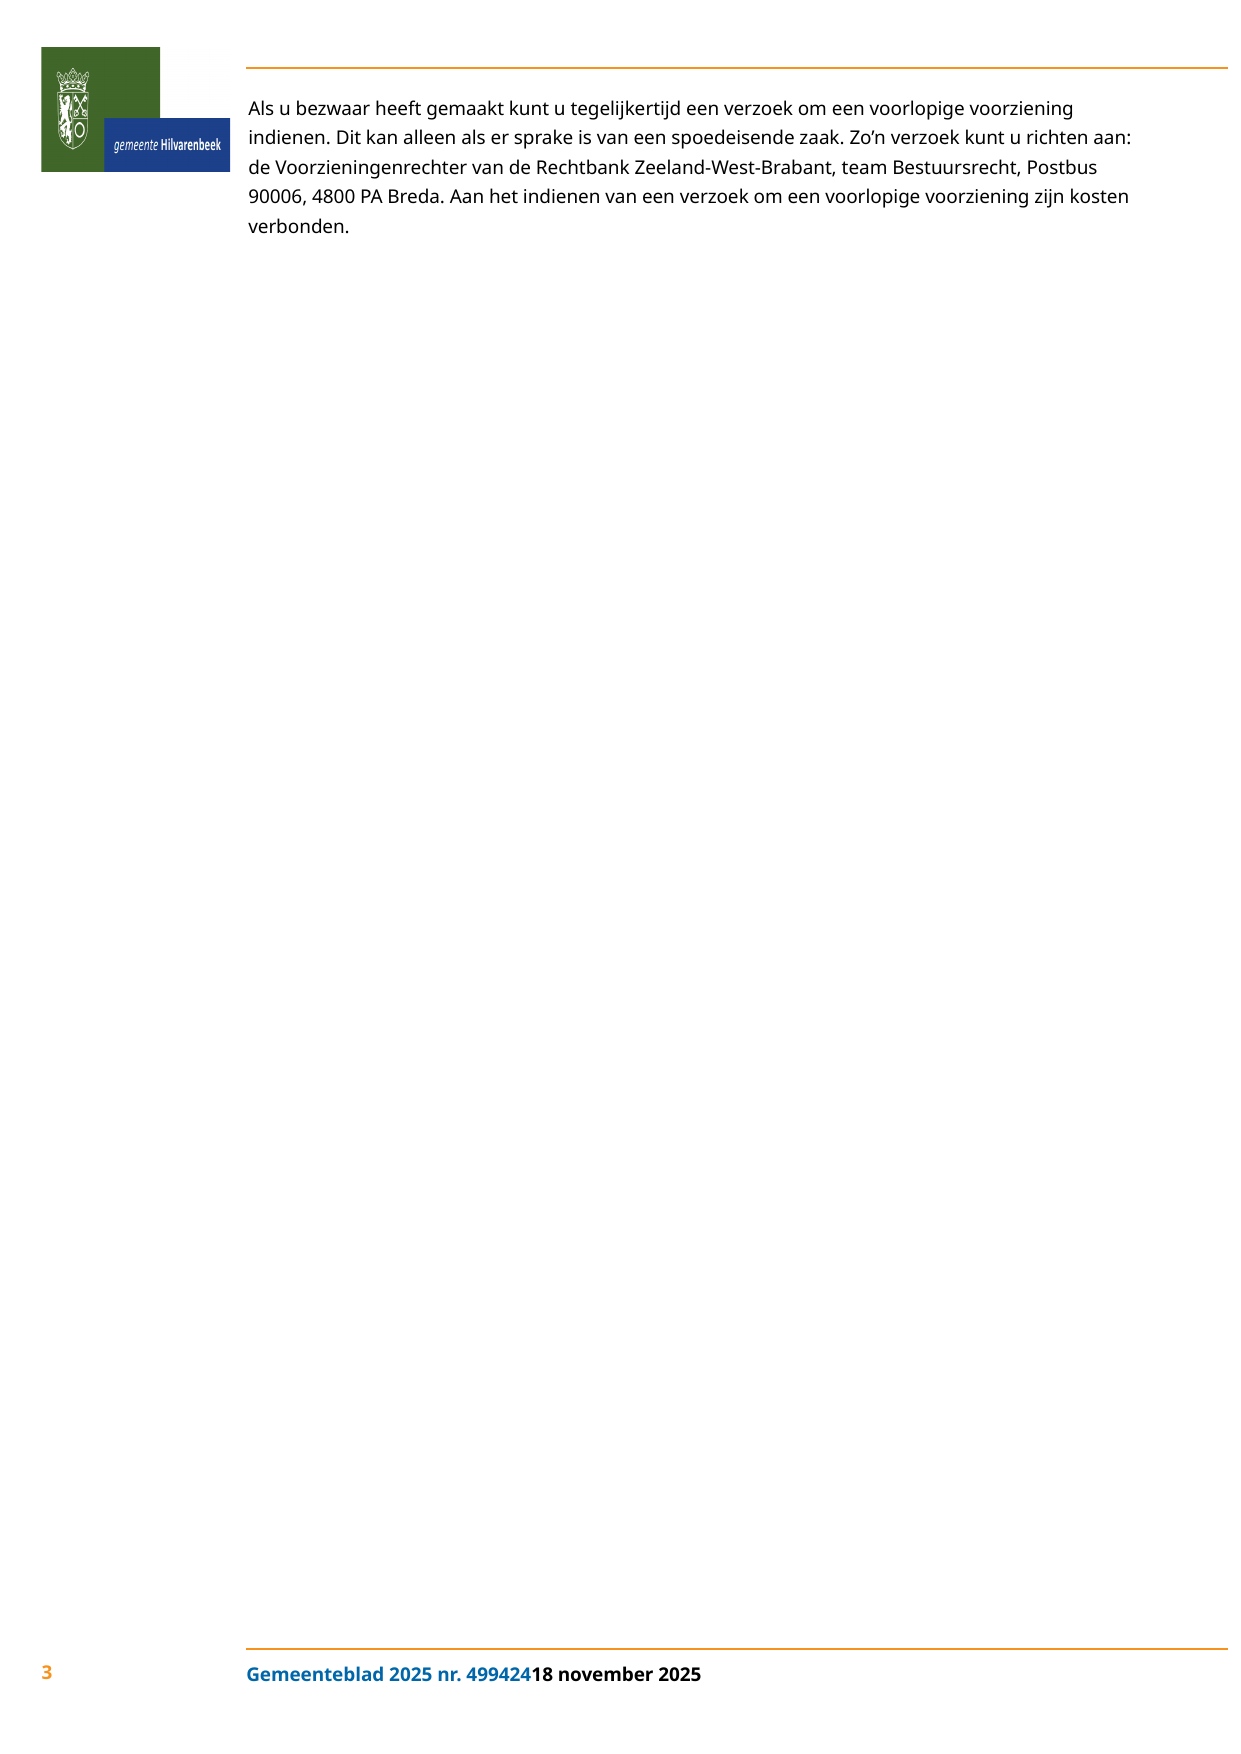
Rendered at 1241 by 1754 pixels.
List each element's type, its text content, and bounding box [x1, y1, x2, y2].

text Als u bezwaar heeft gemaakt kunt u tegelijkertijd een verzoek om een voorlopige voorziening indienen. Dit kan alleen als er sprake is van een spoedeisende zaak. Zo’n verzoek kunt u richten aan: de Voorzieningenrechter van de Rechtbank Zeeland-West-Brabant, team Bestuursrecht, Postbus 90006, 4800 PA Breda. Aan het indienen van een verzoek om een voorlopige voorziening zijn kosten verbonden. [248, 95, 1152, 239]
picture [41, 47, 231, 172]
